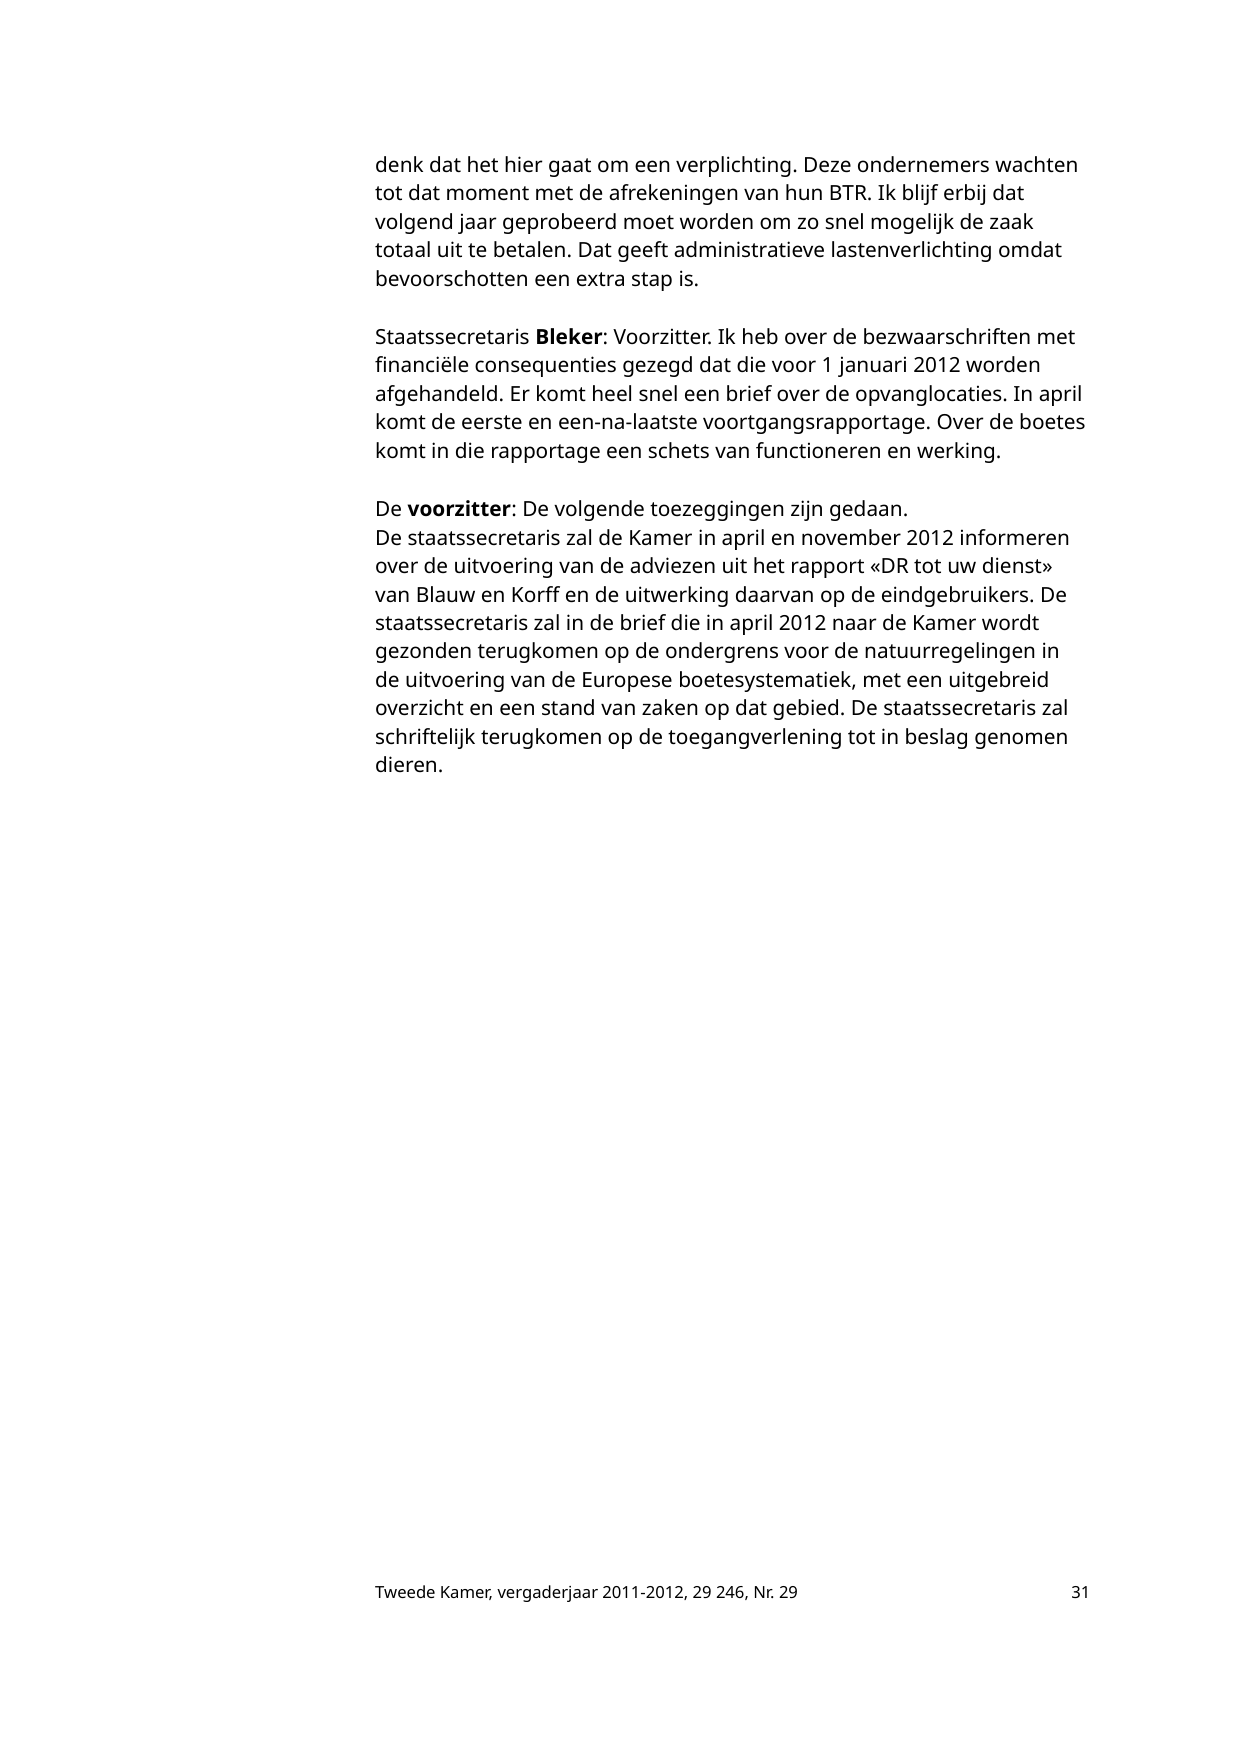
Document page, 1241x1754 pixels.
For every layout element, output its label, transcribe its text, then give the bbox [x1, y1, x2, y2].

text denk dat het hier gaat om een verplichting. Deze ondernemers wachten tot dat moment met de afrekeningen van hun BTR. Ik blijf erbij dat volgend jaar geprobeerd moet worden om zo snel mogelijk de zaak totaal uit te betalen. Dat geeft administratieve lastenverlichting omdat bevoorschotten een extra stap is. [375, 150, 1090, 292]
text Staatssecretaris Bleker: Voorzitter. Ik heb over de bezwaarschriften met financiële consequenties gezegd dat die voor 1 januari 2012 worden afgehandeld. Er komt heel snel een brief over de opvanglocaties. In april komt de eerste en een-na-laatste voortgangsrapportage. Over de boetes komt in die rapportage een schets van functioneren en werking. [375, 322, 1090, 464]
text De staatssecretaris zal de Kamer in april en november 2012 informeren over de uitvoering van de adviezen uit het rapport «DR tot uw dienst» van Blauw en Korff en de uitwerking daarvan op de eindgebruikers. De staatssecretaris zal in de brief die in april 2012 naar de Kamer wordt gezonden terugkomen op de ondergrens voor de natuurregelingen in de uitvoering van de Europese boetesystematiek, met een uitgebreid overzicht en een stand van zaken op dat gebied. De staatssecretaris zal schriftelijk terugkomen op de toegangverlening tot in beslag genomen dieren. [375, 523, 1090, 779]
text De voorzitter: De volgende toezeggingen zijn gedaan. [375, 494, 1090, 523]
